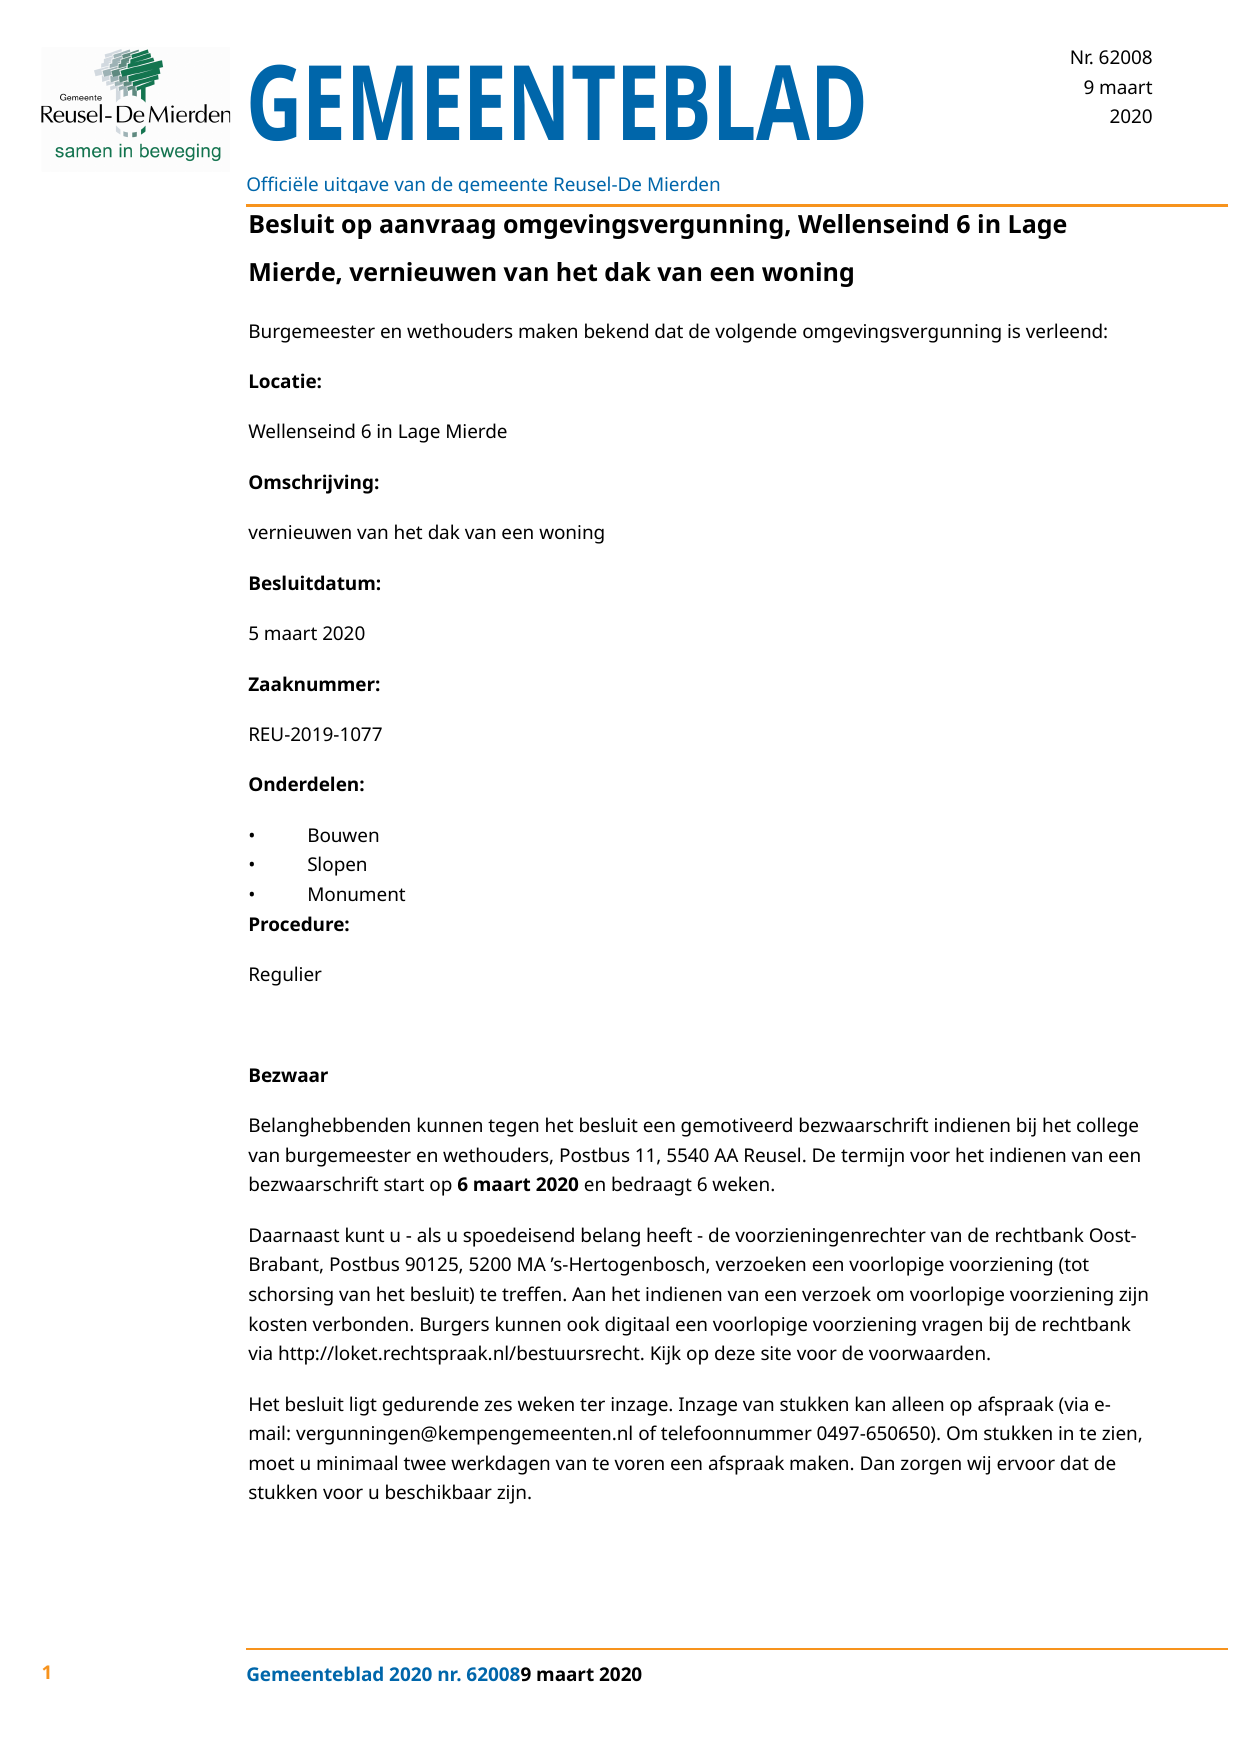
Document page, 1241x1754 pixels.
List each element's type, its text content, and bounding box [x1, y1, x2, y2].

list Slopen [248, 852, 1152, 877]
text Besluit op aanvraag omgevingsvergunning, Wellenseind 6 in Lage Mierde, vernieuwen van het dak van een woning [248, 207, 1152, 288]
text Omschrijving: [248, 469, 1152, 495]
list Bouwen [248, 822, 1152, 848]
text vernieuwen van het dak van een woning [248, 519, 1152, 545]
picture [41, 47, 231, 172]
list Monument [248, 881, 1152, 907]
text Burgemeester en wethouders maken bekend dat de volgende omgevingsvergunning is verleend: [248, 318, 1152, 344]
text Daarnaast kunt u - als u spoedeisend belang heeft - de voorzieningenrechter van de rechtbank Oost-Brabant, Postbus 90125, 5200 MA ’s-Hertogenbosch, verzoeken een voorlopige voorziening (tot schorsing van het besluit) te treffen. Aan het indienen van een verzoek om voorlopige voorziening zijn kosten verbonden. Burgers kunnen ook digitaal een voorlopige voorziening vragen bij de rechtbank via http://loket.rechtspraak.nl/bestuursrecht. Kijk op deze site voor de voorwaarden. [248, 1222, 1152, 1366]
text 5 maart 2020 [248, 620, 1152, 646]
text Regulier [248, 961, 1152, 987]
text Locatie: [248, 368, 1152, 394]
text Belanghebbenden kunnen tegen het besluit een gemotiveerd bezwaarschrift indienen bij het college van burgemeester en wethouders, Postbus 11, 5540 AA Reusel. De termijn voor het indienen van een bezwaarschrift start op 6 maart 2020 en bedraagt 6 weken. [248, 1112, 1152, 1197]
text Besluitdatum: [248, 570, 1152, 596]
text Procedure: [248, 911, 1152, 937]
text Zaaknummer: [248, 671, 1152, 697]
text Wellenseind 6 in Lage Mierde [248, 419, 1152, 444]
text REU-2019-1077 [248, 721, 1152, 747]
text Bezwaar [248, 1062, 1152, 1088]
text Onderdelen: [248, 772, 1152, 797]
text Het besluit ligt gedurende zes weken ter inzage. Inzage van stukken kan alleen op afspraak (via e-mail: vergunningen@kempengemeenten.nl of telefoonnummer 0497-650650). Om stukken in te zien, moet u minimaal twee werkdagen van te voren een afspraak maken. Dan zorgen wij ervoor dat de stukken voor u beschikbaar zijn. [248, 1391, 1152, 1505]
